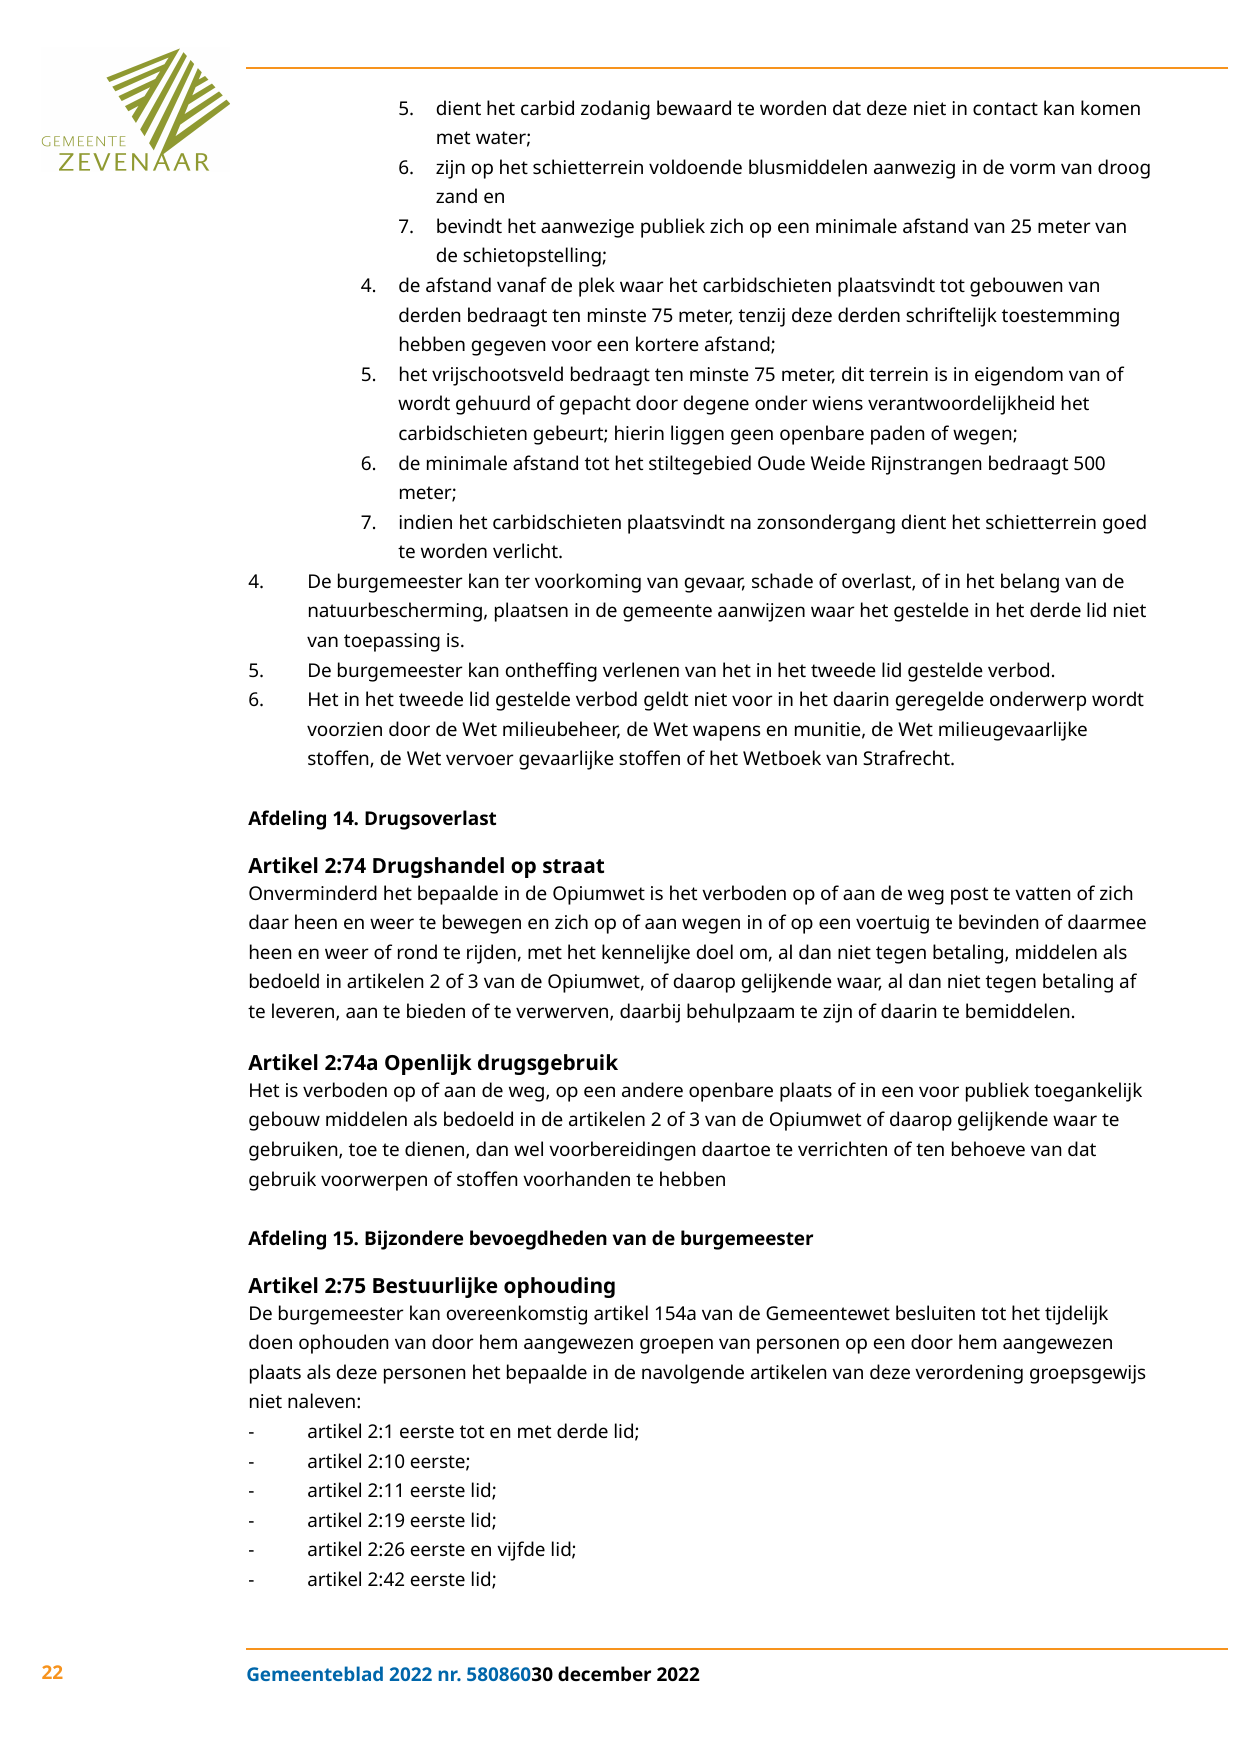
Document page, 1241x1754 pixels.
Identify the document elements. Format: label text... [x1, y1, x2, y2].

list bevindt het aanwezige publiek zich op een minimale afstand van 25 meter van de schietopstelling; [398, 213, 1152, 268]
list zijn op het schietterrein voldoende blusmiddelen aanwezig in de vorm van droog zand en [398, 154, 1152, 209]
list artikel 2:42 eerste lid; [248, 1566, 1152, 1592]
text Artikel 2:74 Drugshandel op straat [248, 851, 1152, 880]
list artikel 2:19 eerste lid; [248, 1507, 1152, 1533]
list het vrijschootsveld bedraagt ten minste 75 meter, dit terrein is in eigendom van of wordt gehuurd of gepacht door degene onder wiens verantwoordelijkheid het carbidschieten gebeurt; hierin liggen geen openbare paden of wegen; [361, 361, 1152, 446]
text De burgemeester kan overeenkomstig artikel 154a van de Gemeentewet besluiten tot het tijdelijk doen ophouden van door hem aangewezen groepen van personen op een door hem aangewezen plaats als deze personen het bepaalde in de navolgende artikelen van deze verordening groepsgewijs niet naleven: [248, 1300, 1152, 1414]
list indien het carbidschieten plaatsvindt na zonsondergang dient het schietterrein goed te worden verlicht. [361, 509, 1152, 564]
text Onverminderd het bepaalde in de Opiumwet is het verboden op of aan de weg post te vatten of zich daar heen en weer te bewegen en zich op of aan wegen in of op een voertuig te bevinden of daarmee heen en weer of rond te rijden, met het kennelijke doel om, al dan niet tegen betaling, middelen als bedoeld in artikelen 2 of 3 van de Opiumwet, of daarop gelijkende waar, al dan niet tegen betaling af te leveren, aan te bieden of te verwerven, daarbij behulpzaam te zijn of daarin te bemiddelen. [248, 880, 1152, 1024]
text Artikel 2:74a Openlijk drugsgebruik [248, 1048, 1152, 1077]
text Afdeling 14. Drugsoverlast [248, 805, 1152, 831]
list dient het carbid zodanig bewaard te worden dat deze niet in contact kan komen met water; [398, 95, 1152, 150]
list artikel 2:10 eerste; [248, 1448, 1152, 1473]
list de afstand vanaf de plek waar het carbidschieten plaatsvindt tot gebouwen van derden bedraagt ten minste 75 meter, tenzij deze derden schriftelijk toestemming hebben gegeven voor een kortere afstand; [361, 272, 1152, 357]
list artikel 2:26 eerste en vijfde lid; [248, 1537, 1152, 1562]
text Artikel 2:75 Bestuurlijke ophouding [248, 1271, 1152, 1300]
list De burgemeester kan ter voorkoming van gevaar, schade of overlast, of in het belang van de natuurbescherming, plaatsen in de gemeente aanwijzen waar het gestelde in het derde lid niet van toepassing is. [248, 568, 1152, 653]
list de minimale afstand tot het stiltegebied Oude Weide Rijnstrangen bedraagt 500 meter; [361, 450, 1152, 505]
list artikel 2:11 eerste lid; [248, 1477, 1152, 1503]
picture [41, 47, 231, 172]
list Het in het tweede lid gestelde verbod geldt niet voor in het daarin geregelde onderwerp wordt voorzien door de Wet milieubeheer, de Wet wapens en munitie, de Wet milieugevaarlijke stoffen, de Wet vervoer gevaarlijke stoffen of het Wetboek van Strafrecht. [248, 686, 1152, 771]
list artikel 2:1 eerste tot en met derde lid; [248, 1418, 1152, 1444]
text Het is verboden op of aan de weg, op een andere openbare plaats of in een voor publiek toegankelijk gebouw middelen als bedoeld in de artikelen 2 of 3 van de Opiumwet of daarop gelijkende waar te gebruiken, toe te dienen, dan wel voorbereidingen daartoe te verrichten of ten behoeve van dat gebruik voorwerpen of stoffen voorhanden te hebben [248, 1077, 1152, 1191]
text Afdeling 15. Bijzondere bevoegdheden van de burgemeester [248, 1225, 1152, 1251]
list De burgemeester kan ontheffing verlenen van het in het tweede lid gestelde verbod. [248, 657, 1152, 683]
